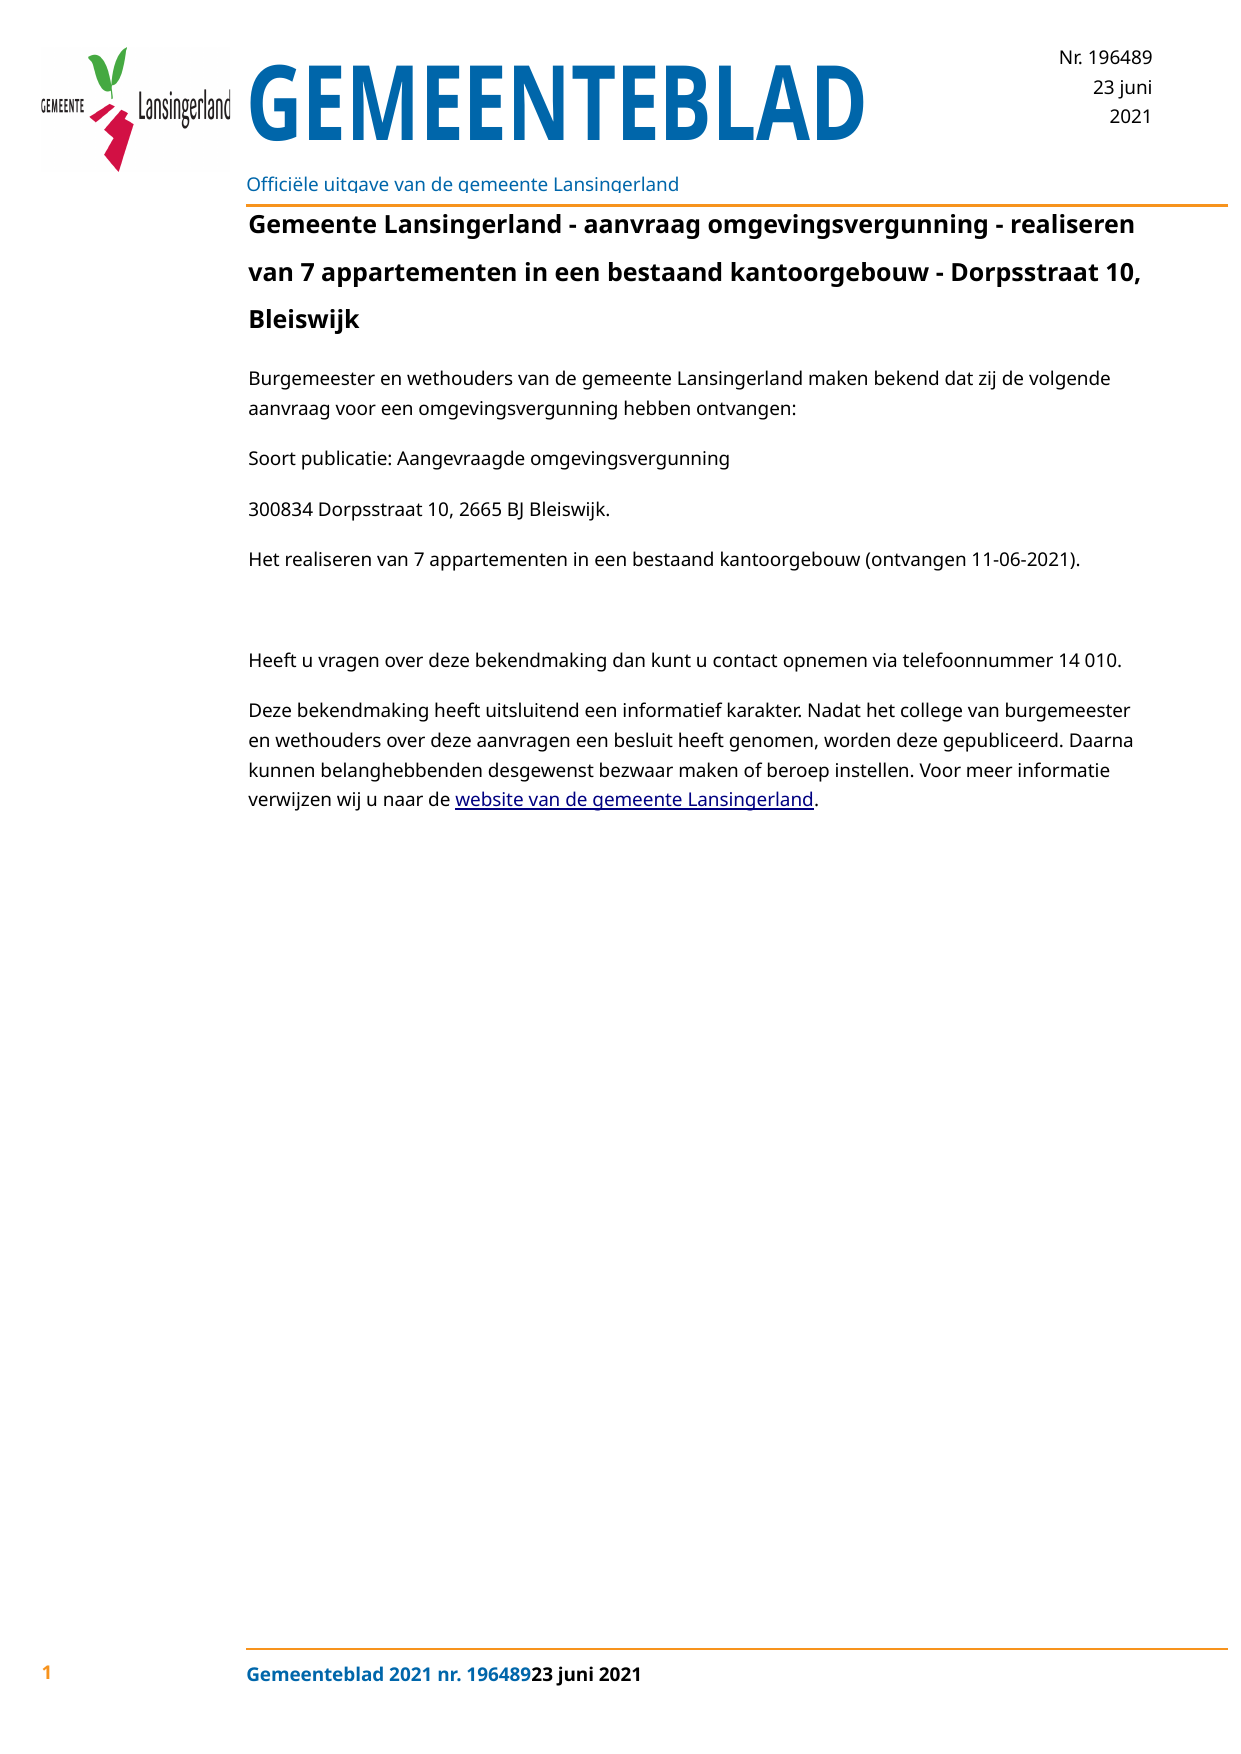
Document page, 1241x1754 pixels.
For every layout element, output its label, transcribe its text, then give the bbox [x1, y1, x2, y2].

text Gemeente Lansingerland - aanvraag omgevingsvergunning - realiseren van 7 appartementen in een bestaand kantoorgebouw - Dorpsstraat 10, Bleiswijk [248, 207, 1152, 336]
text Burgemeester en wethouders van de gemeente Lansingerland maken bekend dat zij de volgende aanvraag voor een omgevingsvergunning hebben ontvangen: [248, 366, 1152, 421]
picture [41, 47, 231, 172]
text 300834 Dorpsstraat 10, 2665 BJ Bleiswijk. [248, 496, 1152, 522]
text Soort publicatie: Aangevraagde omgevingsvergunning [248, 446, 1152, 471]
text Het realiseren van 7 appartementen in een bestaand kantoorgebouw (ontvangen 11-06-2021). [248, 546, 1152, 572]
text Deze bekendmaking heeft uitsluitend een informatief karakter. Nadat het college van burgemeester en wethouders over deze aanvragen een besluit heeft genomen, worden deze gepubliceerd. Daarna kunnen belanghebbenden desgewenst bezwaar maken of beroep instellen. Voor meer informatie verwijzen wij u naar de website van de gemeente Lansingerland. [248, 698, 1152, 812]
text Heeft u vragen over deze bekendmaking dan kunt u contact opnemen via telefoonnummer 14 010. [248, 647, 1152, 673]
